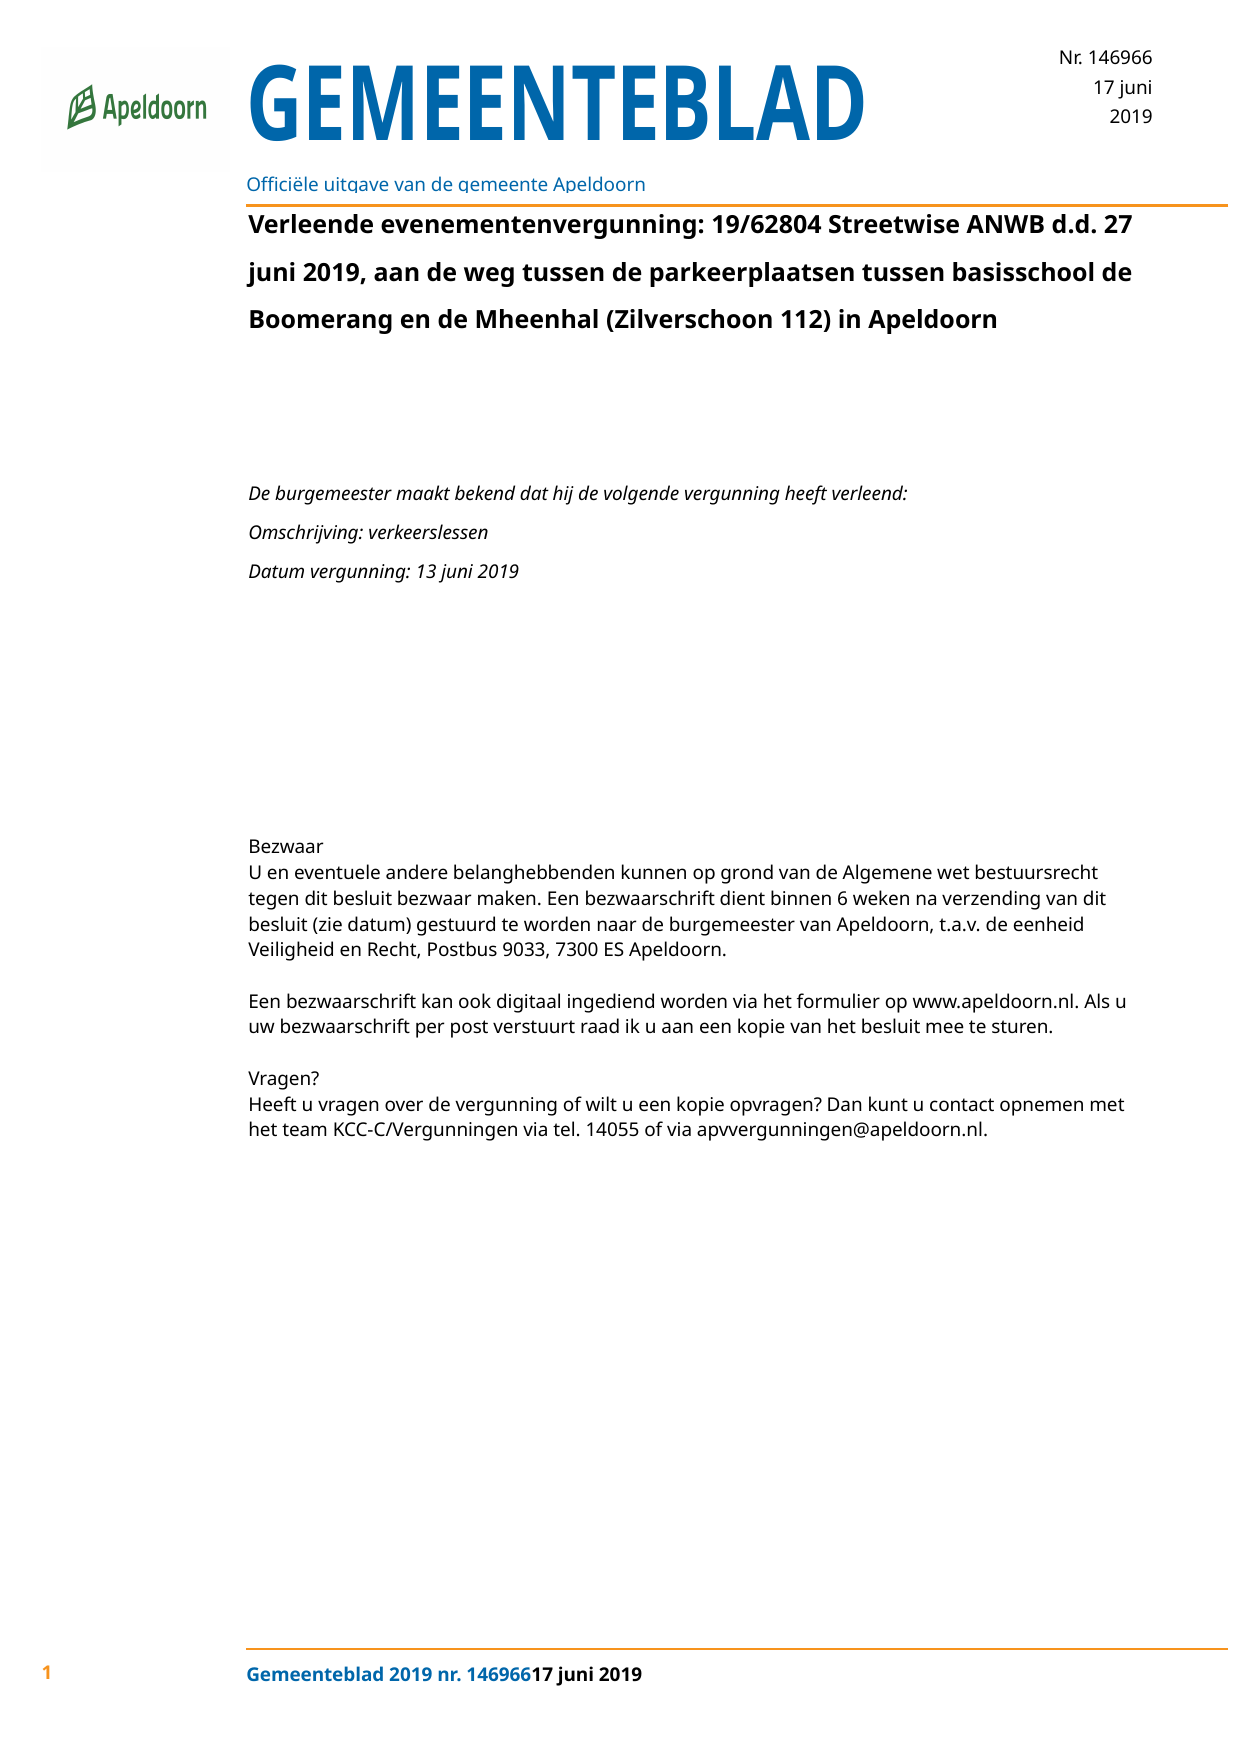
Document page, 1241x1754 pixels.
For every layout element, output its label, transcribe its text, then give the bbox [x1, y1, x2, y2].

text Een bezwaarschrift kan ook digitaal ingediend worden via het formulier op www.apeldoorn.nl. Als u uw bezwaarschrift per post verstuurt raad ik u aan een kopie van het besluit mee te sturen. [248, 988, 1152, 1039]
text Bezwaar [248, 834, 1152, 859]
picture [41, 47, 231, 172]
text Omschrijving: verkeerslessen [248, 519, 1152, 545]
text De burgemeester maakt bekend dat hij de volgende vergunning heeft verleend: [248, 480, 1152, 506]
text Datum vergunning: 13 juni 2019 [248, 558, 1152, 584]
text U en eventuele andere belanghebbenden kunnen op grond van de Algemene wet bestuursrecht tegen dit besluit bezwaar maken. Een bezwaarschrift dient binnen 6 weken na verzending van dit besluit (zie datum) gestuurd te worden naar de burgemeester van Apeldoorn, t.a.v. de eenheid Veiligheid en Recht, Postbus 9033, 7300 ES Apeldoorn. [248, 859, 1152, 962]
text Vragen? [248, 1065, 1152, 1091]
text Heeft u vragen over de vergunning of wilt u een kopie opvragen? Dan kunt u contact opnemen met het team KCC-C/Vergunningen via tel. 14055 of via apvvergunningen@apeldoorn.nl. [248, 1091, 1152, 1142]
text Verleende evenementenvergunning: 19/62804 Streetwise ANWB d.d. 27 juni 2019, aan de weg tussen de parkeerplaatsen tussen basisschool de Boomerang en de Mheenhal (Zilverschoon 112) in Apeldoorn [248, 207, 1152, 336]
